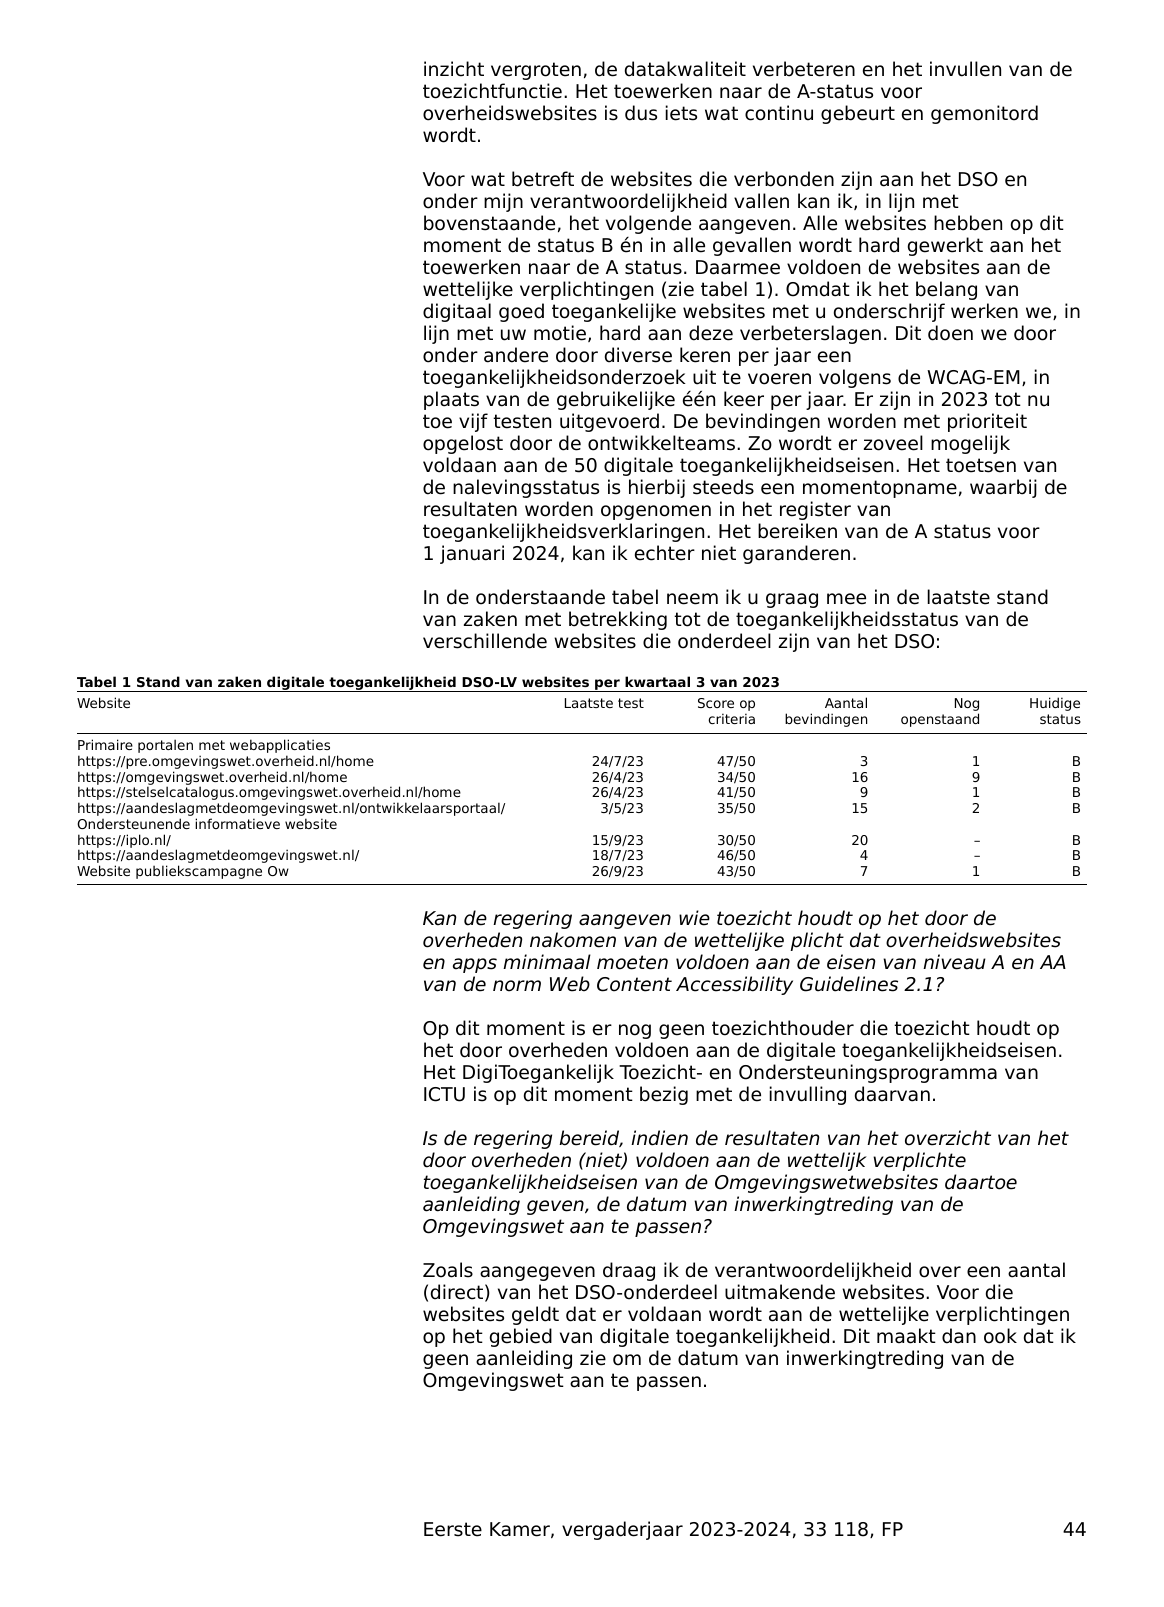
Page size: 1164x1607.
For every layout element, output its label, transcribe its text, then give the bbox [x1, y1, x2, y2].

text In de onderstaande tabel neem ik u graag mee in de laatste stand van zaken met betrekking tot de toegankelijkheidsstatus van de verschillende websites die onderdeel zijn van het DSO: [422, 587, 1087, 653]
table_cell https://omgevingswet.overheid.nl/home [77, 770, 543, 785]
table_cell [762, 817, 874, 832]
table_cell 9 [874, 770, 986, 785]
table_cell [874, 817, 986, 832]
table_cell 43/50 [650, 864, 762, 884]
table_cell B [986, 848, 1087, 864]
table_cell – [874, 848, 986, 864]
table_cell Huidige status [986, 692, 1087, 732]
table_cell Website publiekscampagne Ow [77, 864, 543, 884]
table_cell B [986, 770, 1087, 785]
table_cell [650, 817, 762, 832]
table_cell Nog openstaand [874, 692, 986, 732]
table_cell [762, 734, 874, 754]
table_cell [543, 734, 649, 754]
table_cell 30/50 [650, 833, 762, 848]
table_cell 7 [762, 864, 874, 884]
table_cell 24/7/23 [543, 754, 649, 769]
table_cell [543, 817, 649, 832]
table_cell 2 [874, 801, 986, 817]
table_cell 41/50 [650, 785, 762, 801]
table_cell Laatste test [543, 692, 649, 732]
table_cell [650, 734, 762, 754]
text Kan de regering aangeven wie toezicht houdt op het door de overheden nakomen van de wettelijke plicht dat overheidswebsites en apps minimaal moeten voldoen aan de eisen van niveau A en AA van de norm Web Content Accessibility Guidelines 2.1? [422, 908, 1087, 996]
table_cell https://pre.omgevingswet.overheid.nl/home [77, 754, 543, 769]
table_cell https://iplo.nl/ [77, 833, 543, 848]
table_cell 26/4/23 [543, 770, 649, 785]
table_cell Primaire portalen met webapplicaties [77, 734, 543, 754]
table_cell [986, 734, 1087, 754]
table_cell 9 [762, 785, 874, 801]
table_cell https://aandeslagmetdeomgevingswet.nl/ [77, 848, 543, 864]
table_cell 35/50 [650, 801, 762, 817]
table_cell 34/50 [650, 770, 762, 785]
table_header Tabel 1 Stand van zaken digitale toegankelijkheid DSO-LV websites per kwartaal 3 van 2023 [77, 675, 1087, 691]
table_cell B [986, 864, 1087, 884]
text Zoals aangegeven draag ik de verantwoordelijkheid over een aantal (direct) van het DSO-onderdeel uitmakende websites. Voor die websites geldt dat er voldaan wordt aan de wettelijke verplichtingen op het gebied van digitale toegankelijkheid. Dit maakt dan ook dat ik geen aanleiding zie om de datum van inwerkingtreding van de Omgevingswet aan te passen. [422, 1260, 1087, 1392]
table_cell – [874, 833, 986, 848]
table_cell 3 [762, 754, 874, 769]
table_cell Ondersteunende informatieve website [77, 817, 543, 832]
text Op dit moment is er nog geen toezichthouder die toezicht houdt op het door overheden voldoen aan de digitale toegankelijkheidseisen. Het DigiToegankelijk Toezicht- en Ondersteuningsprogramma van ICTU is op dit moment bezig met de invulling daarvan. [422, 1018, 1087, 1106]
table_cell 26/4/23 [543, 785, 649, 801]
table_cell 47/50 [650, 754, 762, 769]
table_cell 4 [762, 848, 874, 864]
table_cell B [986, 785, 1087, 801]
table_cell B [986, 833, 1087, 848]
table_cell 26/9/23 [543, 864, 649, 884]
table_cell https://stelselcatalogus.omgevingswet.overheid.nl/home [77, 785, 543, 801]
text inzicht vergroten, de datakwaliteit verbeteren en het invullen van de toezichtfunctie. Het toewerken naar de A-status voor overheidswebsites is dus iets wat continu gebeurt en gemonitord wordt. [422, 59, 1087, 147]
table_cell 15 [762, 801, 874, 817]
text Voor wat betreft de websites die verbonden zijn aan het DSO en onder mijn verantwoordelijkheid vallen kan ik, in lijn met bovenstaande, het volgende aangeven. Alle websites hebben op dit moment de status B én in alle gevallen wordt hard gewerkt aan het toewerken naar de A status. Daarmee voldoen de websites aan de wettelijke verplichtingen (zie tabel 1). Omdat ik het belang van digitaal goed toegankelijke websites met u onderschrijf werken we, in lijn met uw motie, hard aan deze verbeterslagen. Dit doen we door onder andere door diverse keren per jaar een toegankelijkheidsonderzoek uit te voeren volgens de WCAG-EM, in plaats van de gebruikelijke één keer per jaar. Er zijn in 2023 tot nu toe vijf testen uitgevoerd. De bevindingen worden met prioriteit opgelost door de ontwikkelteams. Zo wordt er zoveel mogelijk voldaan aan de 50 digitale toegankelijkheidseisen. Het toetsen van de nalevingsstatus is hierbij steeds een momentopname, waarbij de resultaten worden opgenomen in het register van toegankelijkheidsverklaringen. Het bereiken van de A status voor 1 januari 2024, kan ik echter niet garanderen. [422, 169, 1087, 565]
table_cell B [986, 801, 1087, 817]
table_cell Website [77, 692, 543, 732]
table_cell Aantal bevindingen [762, 692, 874, 732]
table_cell 20 [762, 833, 874, 848]
table_cell 3/5/23 [543, 801, 649, 817]
table_cell 46/50 [650, 848, 762, 864]
table_cell [986, 817, 1087, 832]
table_cell 1 [874, 785, 986, 801]
table_cell 1 [874, 754, 986, 769]
table_cell 16 [762, 770, 874, 785]
table_cell B [986, 754, 1087, 769]
table_cell 18/7/23 [543, 848, 649, 864]
table_cell 1 [874, 864, 986, 884]
table_cell https://aandeslagmetdeomgevingswet.nl/ontwikkelaarsportaal/ [77, 801, 543, 817]
text Is de regering bereid, indien de resultaten van het overzicht van het door overheden (niet) voldoen aan de wettelijk verplichte toegankelijkheidseisen van de Omgevingswetwebsites daartoe aanleiding geven, de datum van inwerkingtreding van de Omgevingswet aan te passen? [422, 1128, 1087, 1238]
table_cell [874, 734, 986, 754]
table_cell Score op criteria [650, 692, 762, 732]
table_cell 15/9/23 [543, 833, 649, 848]
